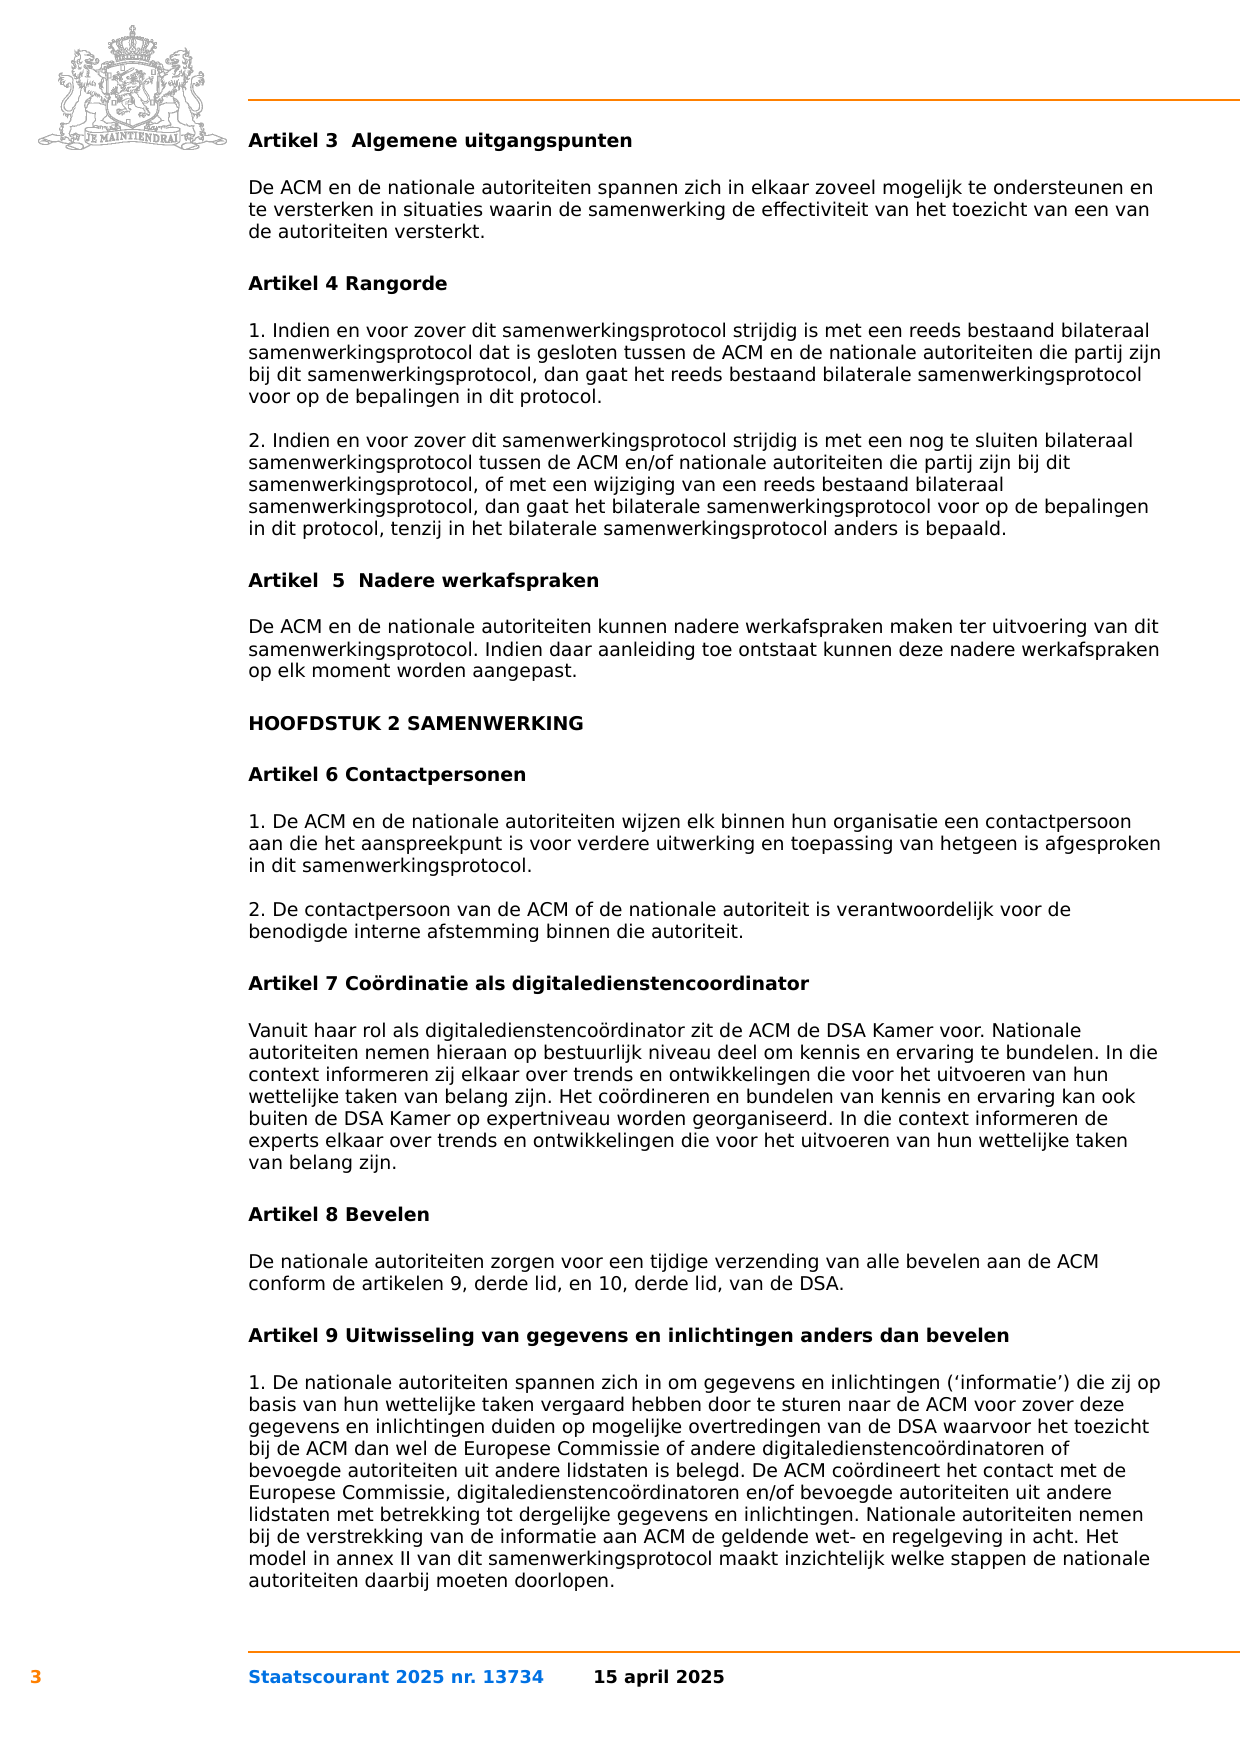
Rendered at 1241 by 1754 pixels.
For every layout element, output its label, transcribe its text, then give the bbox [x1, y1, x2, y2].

subtitle Artikel 7 Coördinatie als digitaledienstencoordinator [248, 973, 1163, 995]
subtitle Artikel 3 Algemene uitgangspunten [248, 130, 1163, 152]
text 1. Indien en voor zover dit samenwerkingsprotocol strijdig is met een reeds bestaand bilateraal samenwerkingsprotocol dat is gesloten tussen de ACM en de nationale autoriteiten die partij zijn bij dit samenwerkingsprotocol, dan gaat het reeds bestaand bilaterale samenwerkingsprotocol voor op de bepalingen in dit protocol. [248, 320, 1163, 408]
text De ACM en de nationale autoriteiten spannen zich in elkaar zoveel mogelijk te ondersteunen en te versterken in situaties waarin de samenwerking de effectiviteit van het toezicht van een van de autoriteiten versterkt. [248, 177, 1163, 243]
text 2. Indien en voor zover dit samenwerkingsprotocol strijdig is met een nog te sluiten bilateraal samenwerkingsprotocol tussen de ACM en/of nationale autoriteiten die partij zijn bij dit samenwerkingsprotocol, of met een wijziging van een reeds bestaand bilateraal samenwerkingsprotocol, dan gaat het bilaterale samenwerkingsprotocol voor op de bepalingen in dit protocol, tenzij in het bilaterale samenwerkingsprotocol anders is bepaald. [248, 429, 1163, 539]
subtitle HOOFDSTUK 2 SAMENWERKING [248, 712, 1163, 734]
text 1. De nationale autoriteiten spannen zich in om gegevens en inlichtingen (‘informatie’) die zij op basis van hun wettelijke taken vergaard hebben door te sturen naar de ACM voor zover deze gegevens en inlichtingen duiden op mogelijke overtredingen van de DSA waarvoor het toezicht bij de ACM dan wel de Europese Commissie of andere digitaledienstencoördinatoren of bevoegde autoriteiten uit andere lidstaten is belegd. De ACM coördineert het contact met de Europese Commissie, digitaledienstencoördinatoren en/of bevoegde autoriteiten uit andere lidstaten met betrekking tot dergelijke gegevens en inlichtingen. Nationale autoriteiten nemen bij de verstrekking van de informatie aan ACM de geldende wet- en regelgeving in acht. Het model in annex II van dit samenwerkingsprotocol maakt inzichtelijk welke stappen de nationale autoriteiten daarbij moeten doorlopen. [248, 1372, 1163, 1592]
subtitle Artikel 8 Bevelen [248, 1204, 1163, 1226]
text 1. De ACM en de nationale autoriteiten wijzen elk binnen hun organisatie een contactpersoon aan die het aanspreekpunt is voor verdere uitwerking en toepassing van hetgeen is afgesproken in dit samenwerkingsprotocol. [248, 811, 1163, 877]
text 2. De contactpersoon van de ACM of de nationale autoriteit is verantwoordelijk voor de benodigde interne afstemming binnen die autoriteit. [248, 899, 1163, 943]
text De nationale autoriteiten zorgen voor een tijdige verzending van alle bevelen aan de ACM conform de artikelen 9, derde lid, en 10, derde lid, van de DSA. [248, 1251, 1163, 1295]
subtitle Artikel 6 Contactpersonen [248, 764, 1163, 786]
subtitle Artikel 5 Nadere werkafspraken [248, 569, 1163, 591]
text Vanuit haar rol als digitaledienstencoördinator zit de ACM de DSA Kamer voor. Nationale autoriteiten nemen hieraan op bestuurlijk niveau deel om kennis en ervaring te bundelen. In die context informeren zij elkaar over trends en ontwikkelingen die voor het uitvoeren van hun wettelijke taken van belang zijn. Het coördineren en bundelen van kennis en ervaring kan ook buiten de DSA Kamer op expertniveau worden georganiseerd. In die context informeren de experts elkaar over trends en ontwikkelingen die voor het uitvoeren van hun wettelijke taken van belang zijn. [248, 1020, 1163, 1174]
subtitle Artikel 9 Uitwisseling van gegevens en inlichtingen anders dan bevelen [248, 1325, 1163, 1347]
text De ACM en de nationale autoriteiten kunnen nadere werkafspraken maken ter uitvoering van dit samenwerkingsprotocol. Indien daar aanleiding toe ontstaat kunnen deze nadere werkafspraken op elk moment worden aangepast. [248, 616, 1163, 682]
subtitle Artikel 4 Rangorde [248, 273, 1163, 295]
picture [38, 25, 227, 150]
